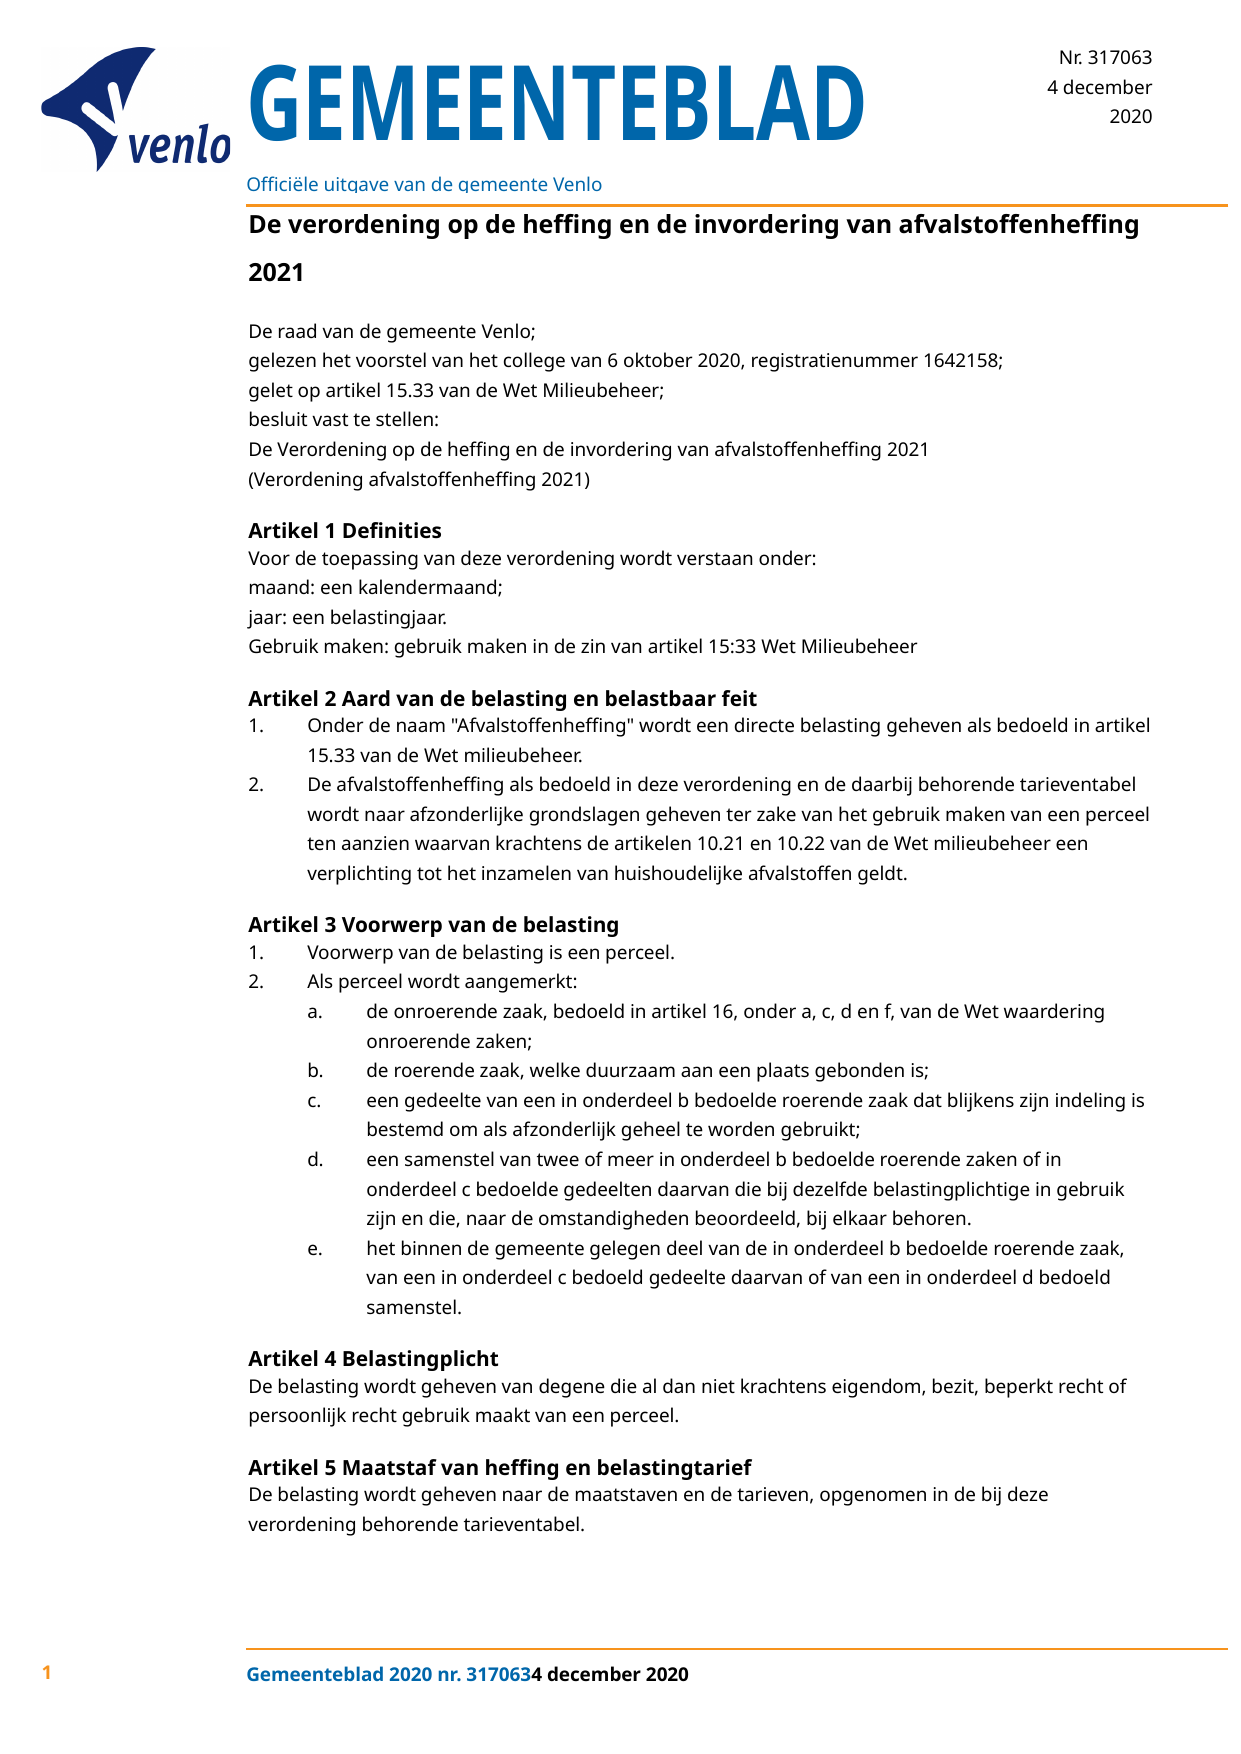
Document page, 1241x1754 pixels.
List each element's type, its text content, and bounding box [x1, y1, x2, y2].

text De raad van de gemeente Venlo; [248, 318, 1152, 344]
text gelezen het voorstel van het college van 6 oktober 2020, registratienummer 1642158; [248, 347, 1152, 373]
text De belasting wordt geheven naar de maatstaven en de tarieven, opgenomen in de bij deze verordening behorende tarieventabel. [248, 1481, 1152, 1537]
list een samenstel van twee of meer in onderdeel b bedoelde roerende zaken of in onderdeel c bedoelde gedeelten daarvan die bij dezelfde belastingplichtige in gebruik zijn en die, naar de omstandigheden beoordeeld, bij elkaar behoren. [307, 1146, 1152, 1231]
picture [41, 47, 231, 172]
text gelet op artikel 15.33 van de Wet Milieubeheer; [248, 377, 1152, 403]
text Artikel 4 Belastingplicht [248, 1344, 1152, 1373]
text (Verordening afvalstoffenheffing 2021) [248, 466, 1152, 492]
text Gebruik maken: gebruik maken in de zin van artikel 15:33 Wet Milieubeheer [248, 633, 1152, 659]
text Artikel 2 Aard van de belasting en belastbaar feit [248, 684, 1152, 712]
text besluit vast te stellen: [248, 407, 1152, 432]
list Onder de naam "Afvalstoffenheffing" wordt een directe belasting geheven als bedoeld in artikel 15.33 van de Wet milieubeheer. [248, 712, 1152, 768]
text De verordening op de heffing en de invordering van afvalstoffenheffing 2021 [248, 207, 1152, 288]
list Als perceel wordt aangemerkt: [248, 969, 1152, 994]
list de onroerende zaak, bedoeld in artikel 16, onder a, c, d en f, van de Wet waardering onroerende zaken; [307, 998, 1152, 1053]
text Voor de toepassing van deze verordening wordt verstaan onder: [248, 545, 1152, 570]
list De afvalstoffenheffing als bedoeld in deze verordening en de daarbij behorende tarieventabel wordt naar afzonderlijke grondslagen geheven ter zake van het gebruik maken van een perceel ten aanzien waarvan krachtens de artikelen 10.21 en 10.22 van de Wet milieubeheer een verplichting tot het inzamelen van huishoudelijke afvalstoffen geldt. [248, 771, 1152, 886]
text maand: een kalendermaand; [248, 574, 1152, 600]
list een gedeelte van een in onderdeel b bedoelde roerende zaak dat blijkens zijn indeling is bestemd om als afzonderlijk geheel te worden gebruikt; [307, 1087, 1152, 1142]
list de roerende zaak, welke duurzaam aan een plaats gebonden is; [307, 1057, 1152, 1083]
text Artikel 3 Voorwerp van de belasting [248, 911, 1152, 939]
text Artikel 5 Maatstaf van heffing en belastingtarief [248, 1453, 1152, 1481]
text De Verordening op de heffing en de invordering van afvalstoffenheffing 2021 [248, 436, 1152, 462]
text De belasting wordt geheven van degene die al dan niet krachtens eigendom, bezit, beperkt recht of persoonlijk recht gebruik maakt van een perceel. [248, 1373, 1152, 1428]
text Artikel 1 Definities [248, 516, 1152, 545]
text jaar: een belastingjaar. [248, 604, 1152, 629]
list het binnen de gemeente gelegen deel van de in onderdeel b bedoelde roerende zaak, van een in onderdeel c bedoeld gedeelte daarvan of van een in onderdeel d bedoeld samenstel. [307, 1235, 1152, 1320]
list Voorwerp van de belasting is een perceel. [248, 939, 1152, 965]
